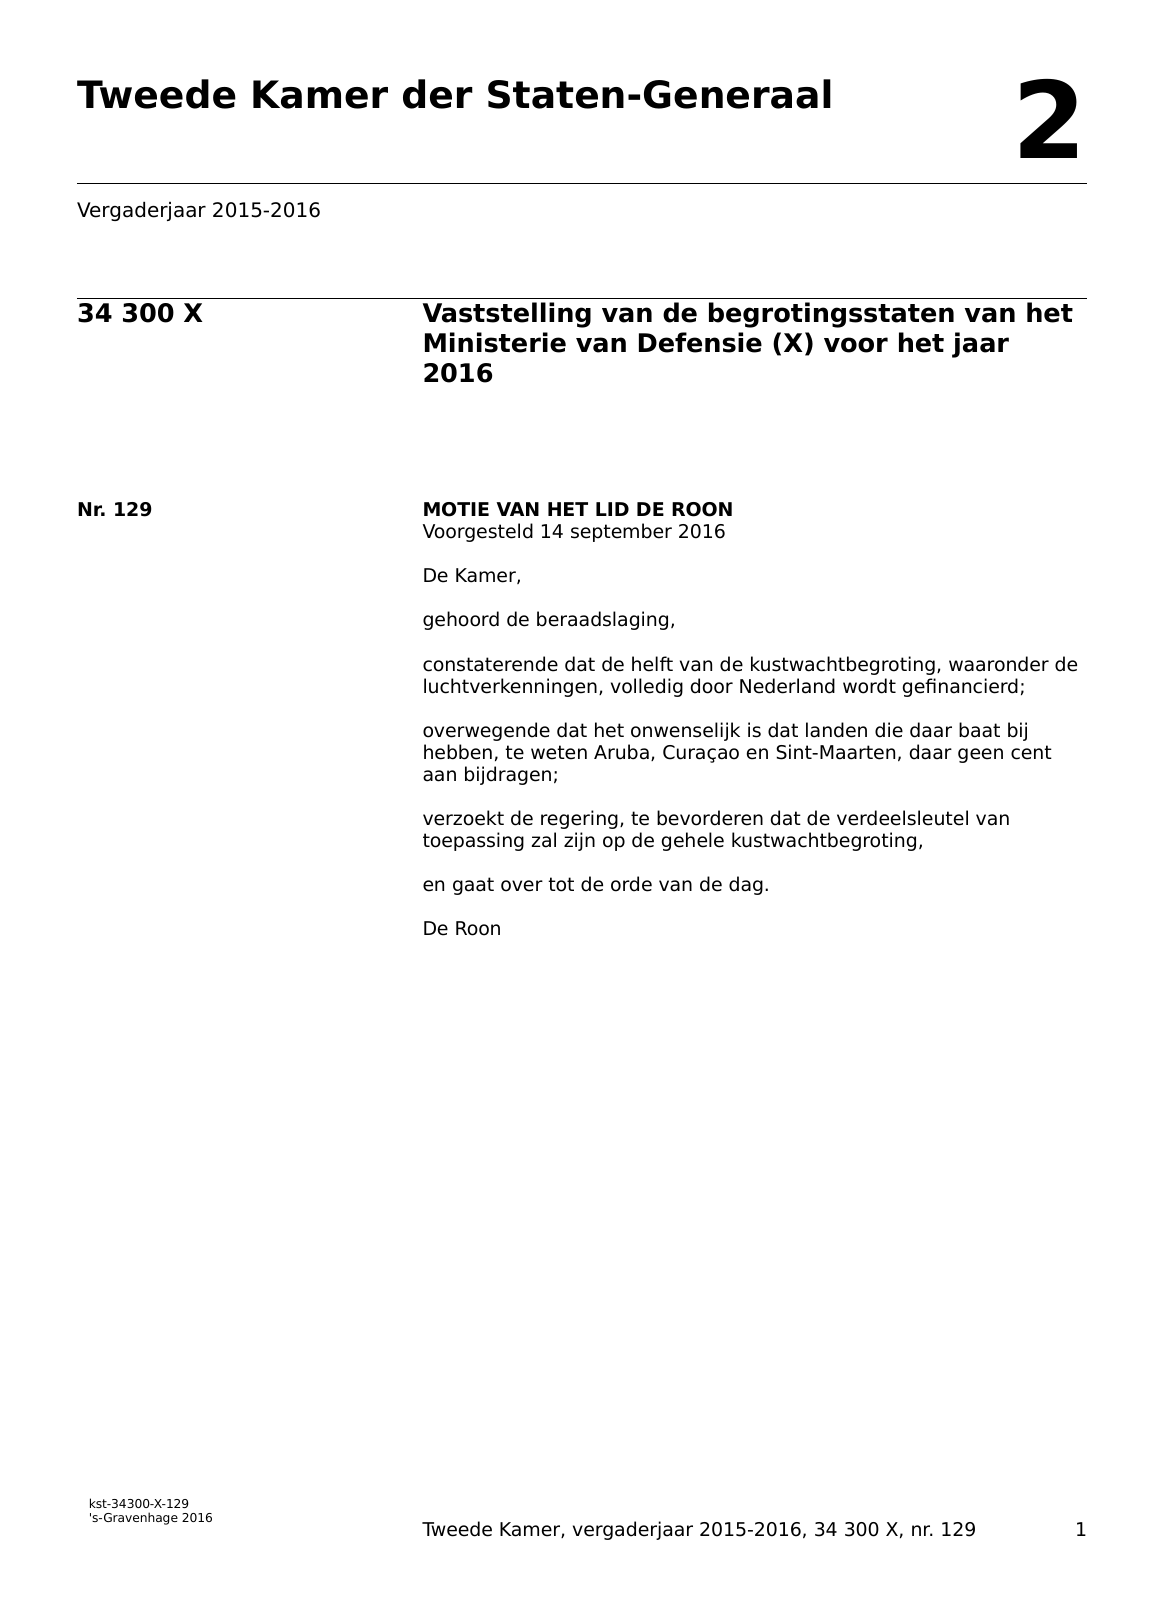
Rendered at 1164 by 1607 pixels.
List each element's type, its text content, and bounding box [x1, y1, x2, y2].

text Voorgesteld 14 september 2016 [422, 521, 1087, 543]
table_cell Vergaderjaar 2015-2016 [77, 184, 1087, 298]
text constaterende dat de helft van de kustwachtbegroting, waaronder de luchtverkenningen, volledig door Nederland wordt gefinancierd; [422, 653, 1087, 697]
text 's-Gravenhage 2016 [88, 1511, 323, 1525]
text kst-34300-X-129 [88, 1497, 323, 1511]
text gehoord de beraadslaging, [422, 609, 1087, 631]
table_header 2 [886, 59, 1087, 183]
text verzoekt de regering, te bevorderen dat de verdeelsleutel van toepassing zal zijn op de gehele kustwachtbegroting, [422, 808, 1087, 852]
table_header Tweede Kamer der Staten-Generaal [77, 59, 886, 183]
subtitle 34 300 X Vaststelling van de begrotingsstaten van het Ministerie van Defensie (X) voor het jaar 2016 [77, 299, 1087, 388]
text overwegende dat het onwenselijk is dat landen die daar baat bij hebben, te weten Aruba, Curaçao en Sint-Maarten, daar geen cent aan bijdragen; [422, 720, 1087, 786]
text De Kamer, [422, 565, 1087, 587]
text en gaat over tot de orde van de dag. [422, 874, 1087, 896]
subtitle Nr. 129 MOTIE VAN HET LID DE ROON [77, 499, 1087, 521]
text De Roon [422, 918, 1087, 940]
